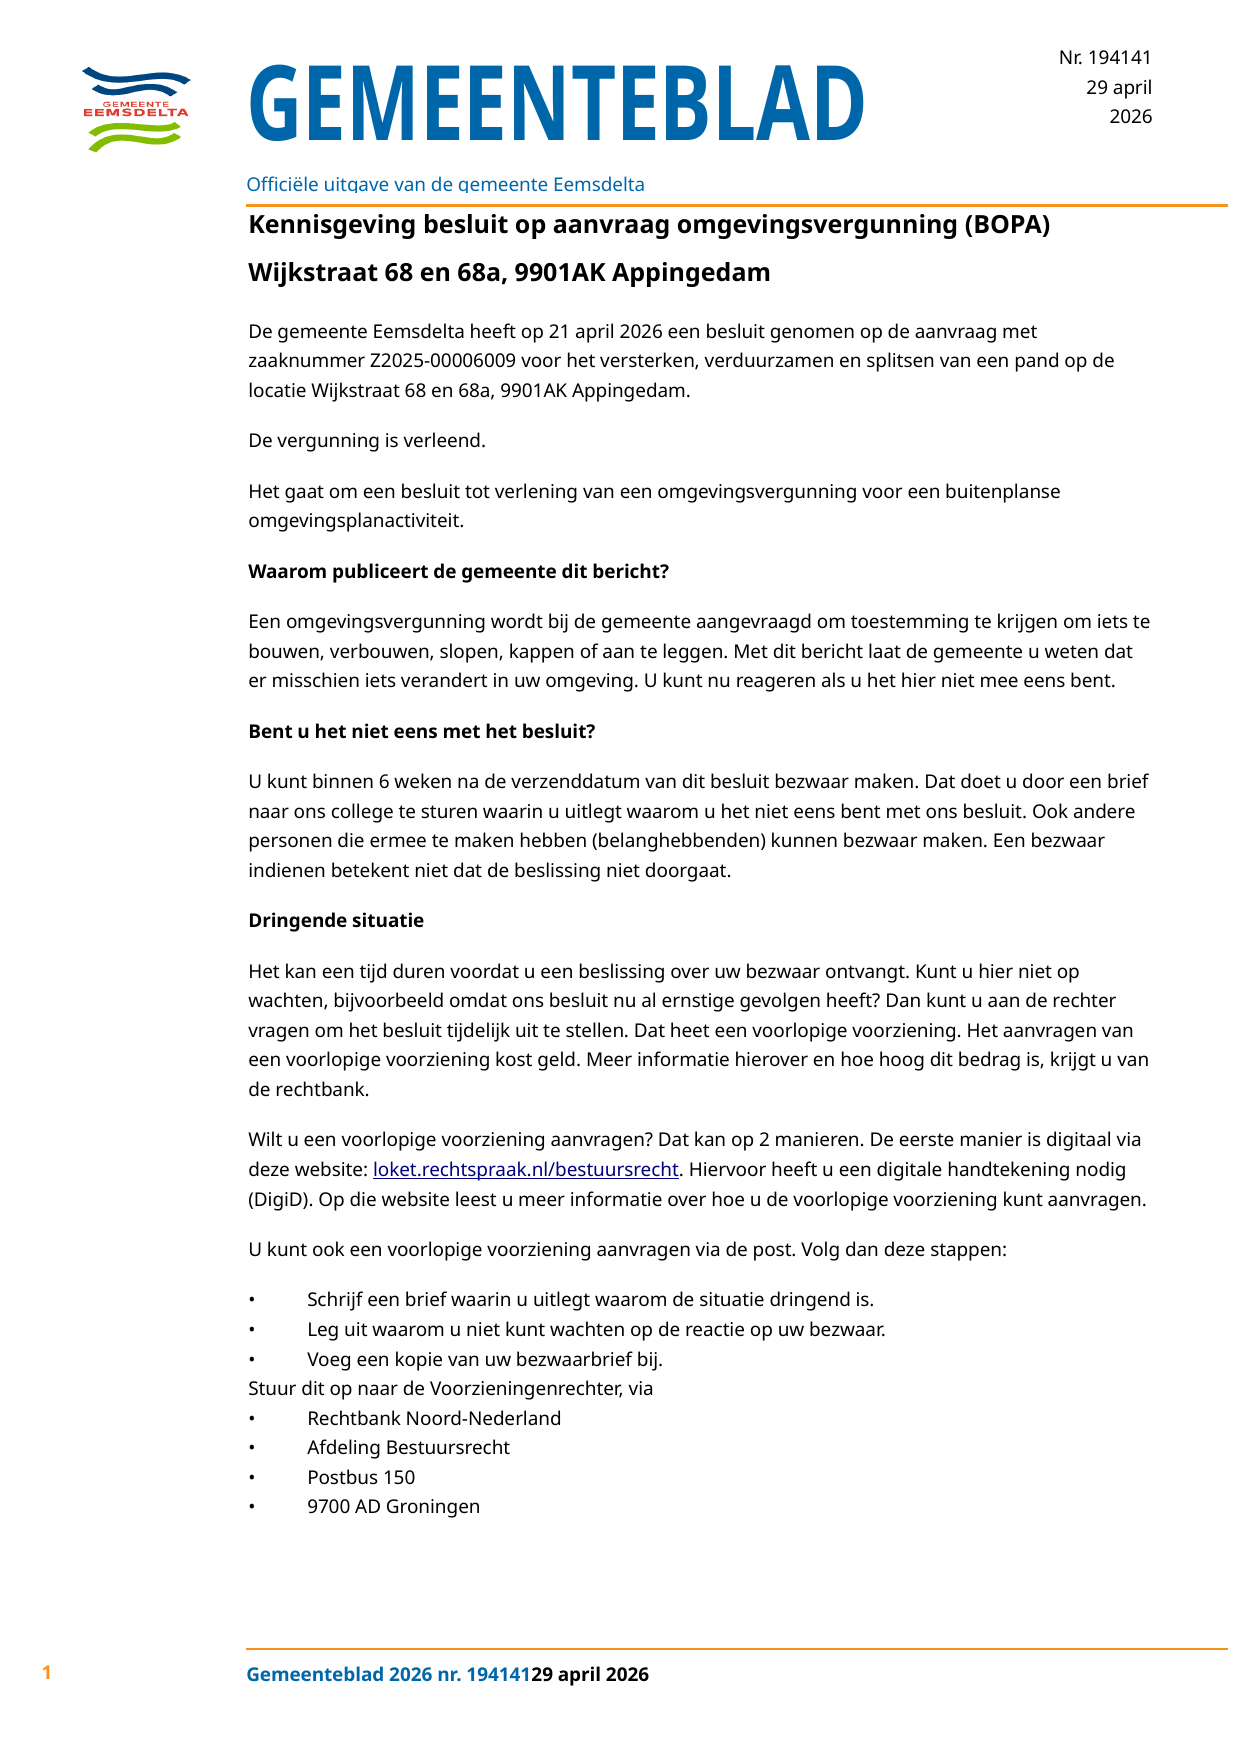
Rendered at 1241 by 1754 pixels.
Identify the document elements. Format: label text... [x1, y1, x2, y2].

text Het gaat om een besluit tot verlening van een omgevingsvergunning voor een buitenplanse omgevingsplanactiviteit. [248, 478, 1152, 533]
list Rechtbank Noord-Nederland [248, 1405, 1152, 1431]
list Leg uit waarom u niet kunt wachten op de reactie op uw bezwaar. [248, 1316, 1152, 1342]
picture [41, 47, 231, 172]
text Kennisgeving besluit op aanvraag omgevingsvergunning (BOPA) Wijkstraat 68 en 68a, 9901AK Appingedam [248, 207, 1152, 288]
text Een omgevingsvergunning wordt bij de gemeente aangevraagd om toestemming te krijgen om iets te bouwen, verbouwen, slopen, kappen of aan te leggen. Met dit bericht laat de gemeente u weten dat er misschien iets verandert in uw omgeving. U kunt nu reageren als u het hier niet mee eens bent. [248, 608, 1152, 693]
list 9700 AD Groningen [248, 1494, 1152, 1519]
text Dringende situatie [248, 907, 1152, 933]
list Postbus 150 [248, 1464, 1152, 1490]
text De vergunning is verleend. [248, 427, 1152, 453]
text Wilt u een voorlopige voorziening aanvragen? Dat kan op 2 manieren. De eerste manier is digitaal via deze website: loket.rechtspraak.nl/bestuursrecht. Hiervoor heeft u een digitale handtekening nodig (DigiD). Op die website leest u meer informatie over hoe u de voorlopige voorziening kunt aanvragen. [248, 1127, 1152, 1212]
text Waarom publiceert de gemeente dit bericht? [248, 558, 1152, 584]
list Afdeling Bestuursrecht [248, 1434, 1152, 1460]
text U kunt ook een voorlopige voorziening aanvragen via de post. Volg dan deze stappen: [248, 1236, 1152, 1262]
list Voeg een kopie van uw bezwaarbrief bij. [248, 1346, 1152, 1372]
text De gemeente Eemsdelta heeft op 21 april 2026 een besluit genomen op de aanvraag met zaaknummer Z2025-00006009 voor het versterken, verduurzamen en splitsen van een pand op de locatie Wijkstraat 68 en 68a, 9901AK Appingedam. [248, 318, 1152, 403]
list Schrijf een brief waarin u uitlegt waarom de situatie dringend is. [248, 1287, 1152, 1312]
text Het kan een tijd duren voordat u een beslissing over uw bezwaar ontvangt. Kunt u hier niet op wachten, bijvoorbeeld omdat ons besluit nu al ernstige gevolgen heeft? Dan kunt u aan de rechter vragen om het besluit tijdelijk uit te stellen. Dat heet een voorlopige voorziening. Het aanvragen van een voorlopige voorziening kost geld. Meer informatie hierover en hoe hoog dit bedrag is, krijgt u van de rechtbank. [248, 958, 1152, 1102]
text Bent u het niet eens met het besluit? [248, 718, 1152, 744]
text Stuur dit op naar de Voorzieningenrechter, via [248, 1375, 1152, 1401]
text U kunt binnen 6 weken na de verzenddatum van dit besluit bezwaar maken. Dat doet u door een brief naar ons college te sturen waarin u uitlegt waarom u het niet eens bent met ons besluit. Ook andere personen die ermee te maken hebben (belanghebbenden) kunnen bezwaar maken. Een bezwaar indienen betekent niet dat de beslissing niet doorgaat. [248, 768, 1152, 883]
